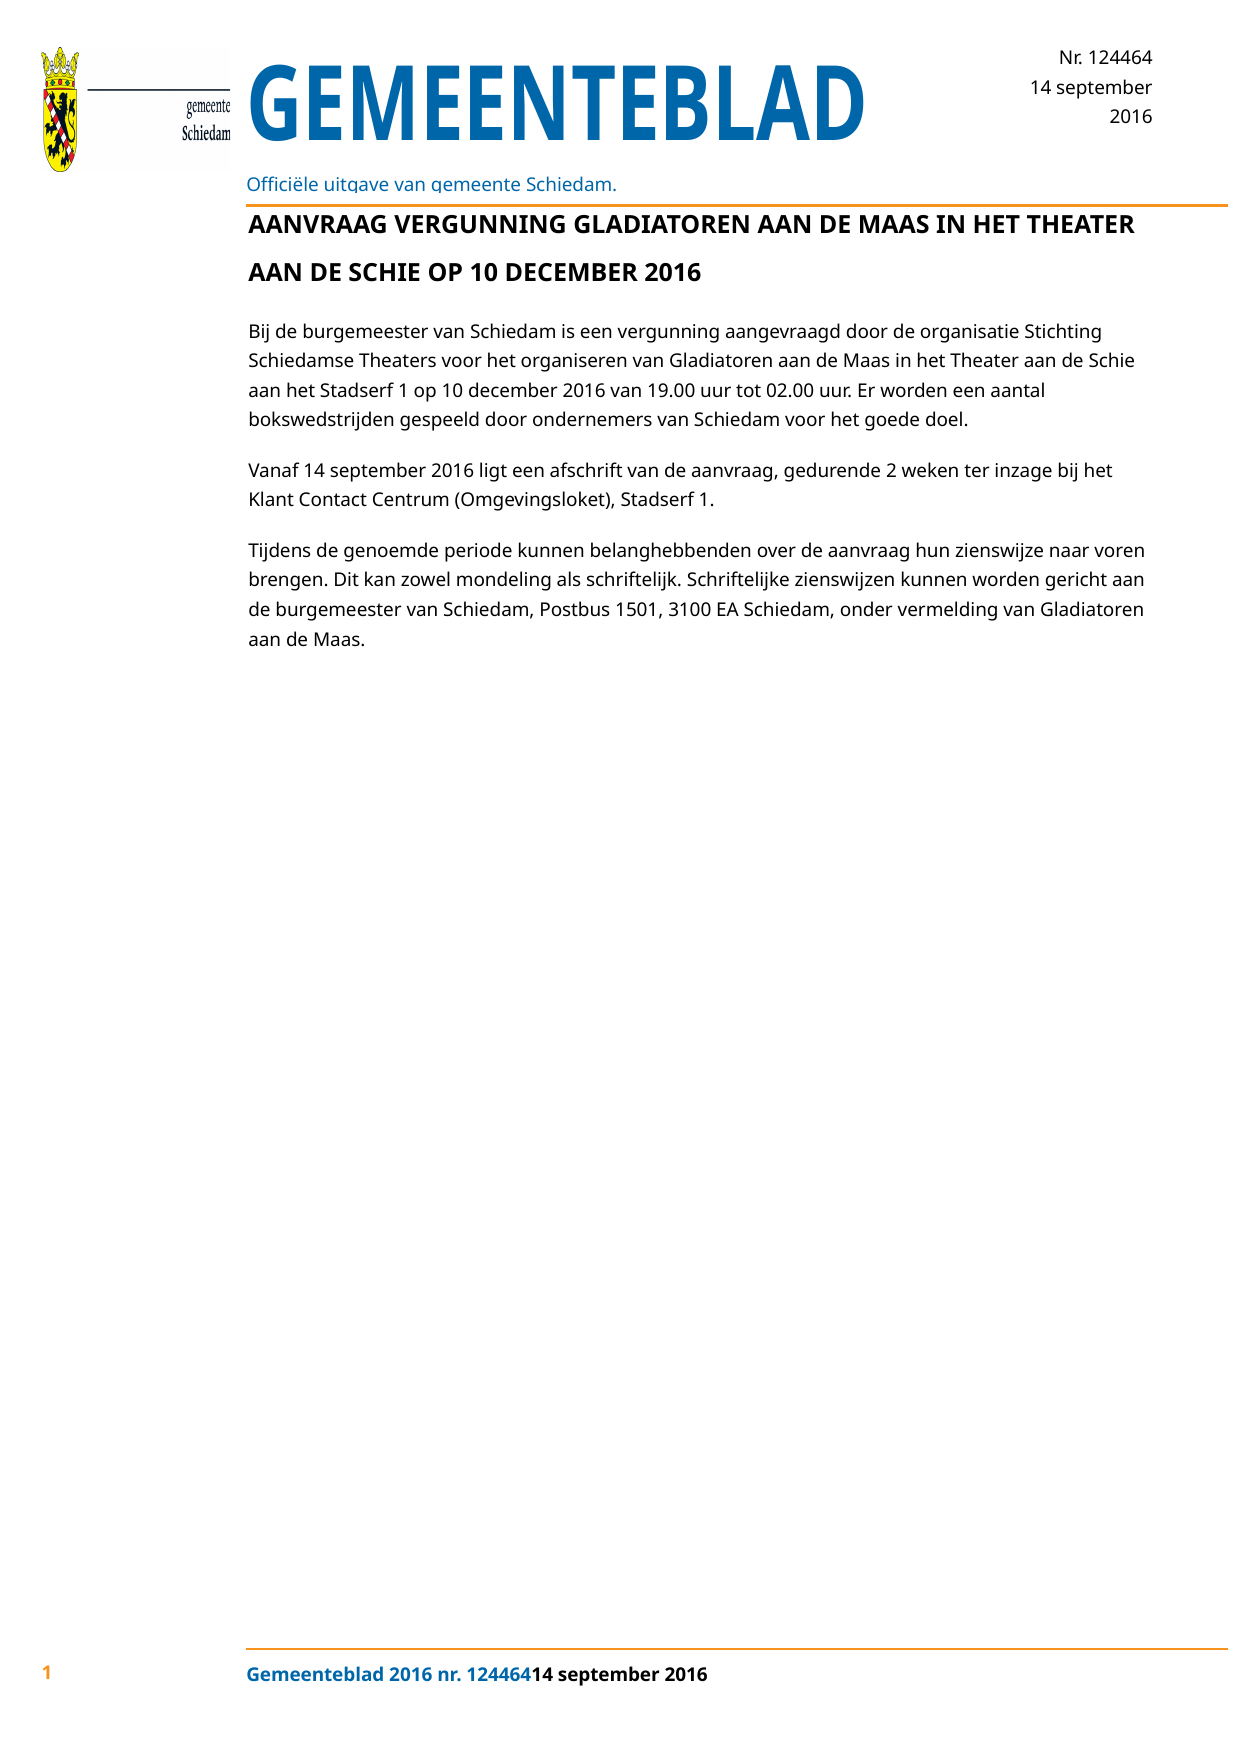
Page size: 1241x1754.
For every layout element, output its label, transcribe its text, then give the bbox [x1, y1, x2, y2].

text Vanaf 14 september 2016 ligt een afschrift van de aanvraag, gedurende 2 weken ter inzage bij het Klant Contact Centrum (Omgevingsloket), Stadserf 1. [248, 457, 1152, 512]
picture [41, 47, 231, 172]
text Tijdens de genoemde periode kunnen belanghebbenden over de aanvraag hun zienswijze naar voren brengen. Dit kan zowel mondeling als schriftelijk. Schriftelijke zienswijzen kunnen worden gericht aan de burgemeester van Schiedam, Postbus 1501, 3100 EA Schiedam, onder vermelding van Gladiatoren aan de Maas. [248, 537, 1152, 652]
text Bij de burgemeester van Schiedam is een vergunning aangevraagd door de organisatie Stichting Schiedamse Theaters voor het organiseren van Gladiatoren aan de Maas in het Theater aan de Schie aan het Stadserf 1 op 10 december 2016 van 19.00 uur tot 02.00 uur. Er worden een aantal bokswedstrijden gespeeld door ondernemers van Schiedam voor het goede doel. [248, 318, 1152, 432]
text AANVRAAG VERGUNNING GLADIATOREN AAN DE MAAS IN HET THEATER AAN DE SCHIE OP 10 DECEMBER 2016 [248, 207, 1152, 288]
